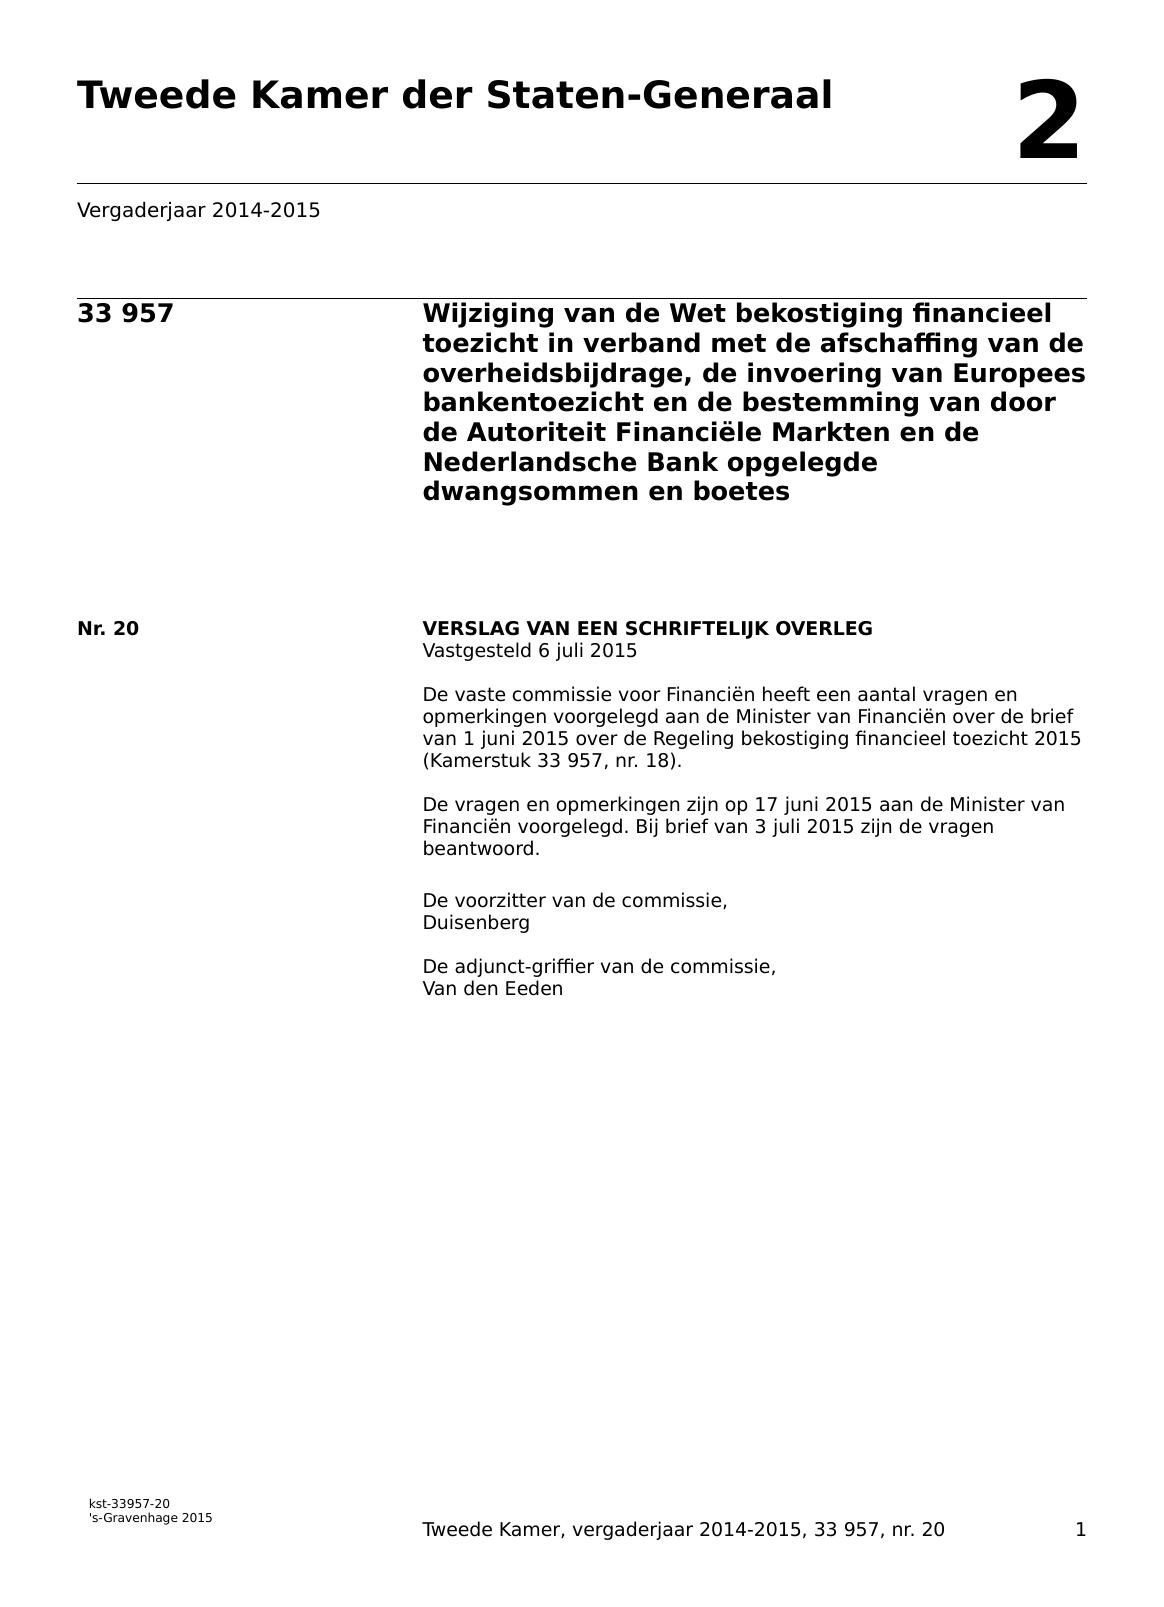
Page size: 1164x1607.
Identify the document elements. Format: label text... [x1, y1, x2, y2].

table_cell Vergaderjaar 2014-2015 [77, 184, 1087, 298]
text 's-Gravenhage 2015 [88, 1511, 323, 1525]
text kst-33957-20 [88, 1497, 323, 1511]
text De vragen en opmerkingen zijn op 17 juni 2015 aan de Minister van Financiën voorgelegd. Bij brief van 3 juli 2015 zijn de vragen beantwoord. [422, 794, 1087, 860]
table_header Tweede Kamer der Staten-Generaal [77, 59, 886, 183]
table_header 2 [886, 59, 1087, 183]
text Vastgesteld 6 juli 2015 [422, 640, 1087, 662]
text De voorzitter van de commissie, Duisenberg [422, 890, 1087, 934]
subtitle 33 957 Wijziging van de Wet bekostiging financieel toezicht in verband met de afschaffing van de overheidsbijdrage, de invoering van Europees bankentoezicht en de bestemming van door de Autoriteit Financiële Markten en de Nederlandsche Bank opgelegde dwangsommen en boetes [77, 299, 1087, 507]
text De adjunct-griffier van de commissie, Van den Eeden [422, 956, 1087, 1000]
subtitle Nr. 20 VERSLAG VAN EEN SCHRIFTELIJK OVERLEG [77, 618, 1087, 640]
text De vaste commissie voor Financiën heeft een aantal vragen en opmerkingen voorgelegd aan de Minister van Financiën over de brief van 1 juni 2015 over de Regeling bekostiging financieel toezicht 2015 (Kamerstuk 33 957, nr. 18). [422, 684, 1087, 772]
